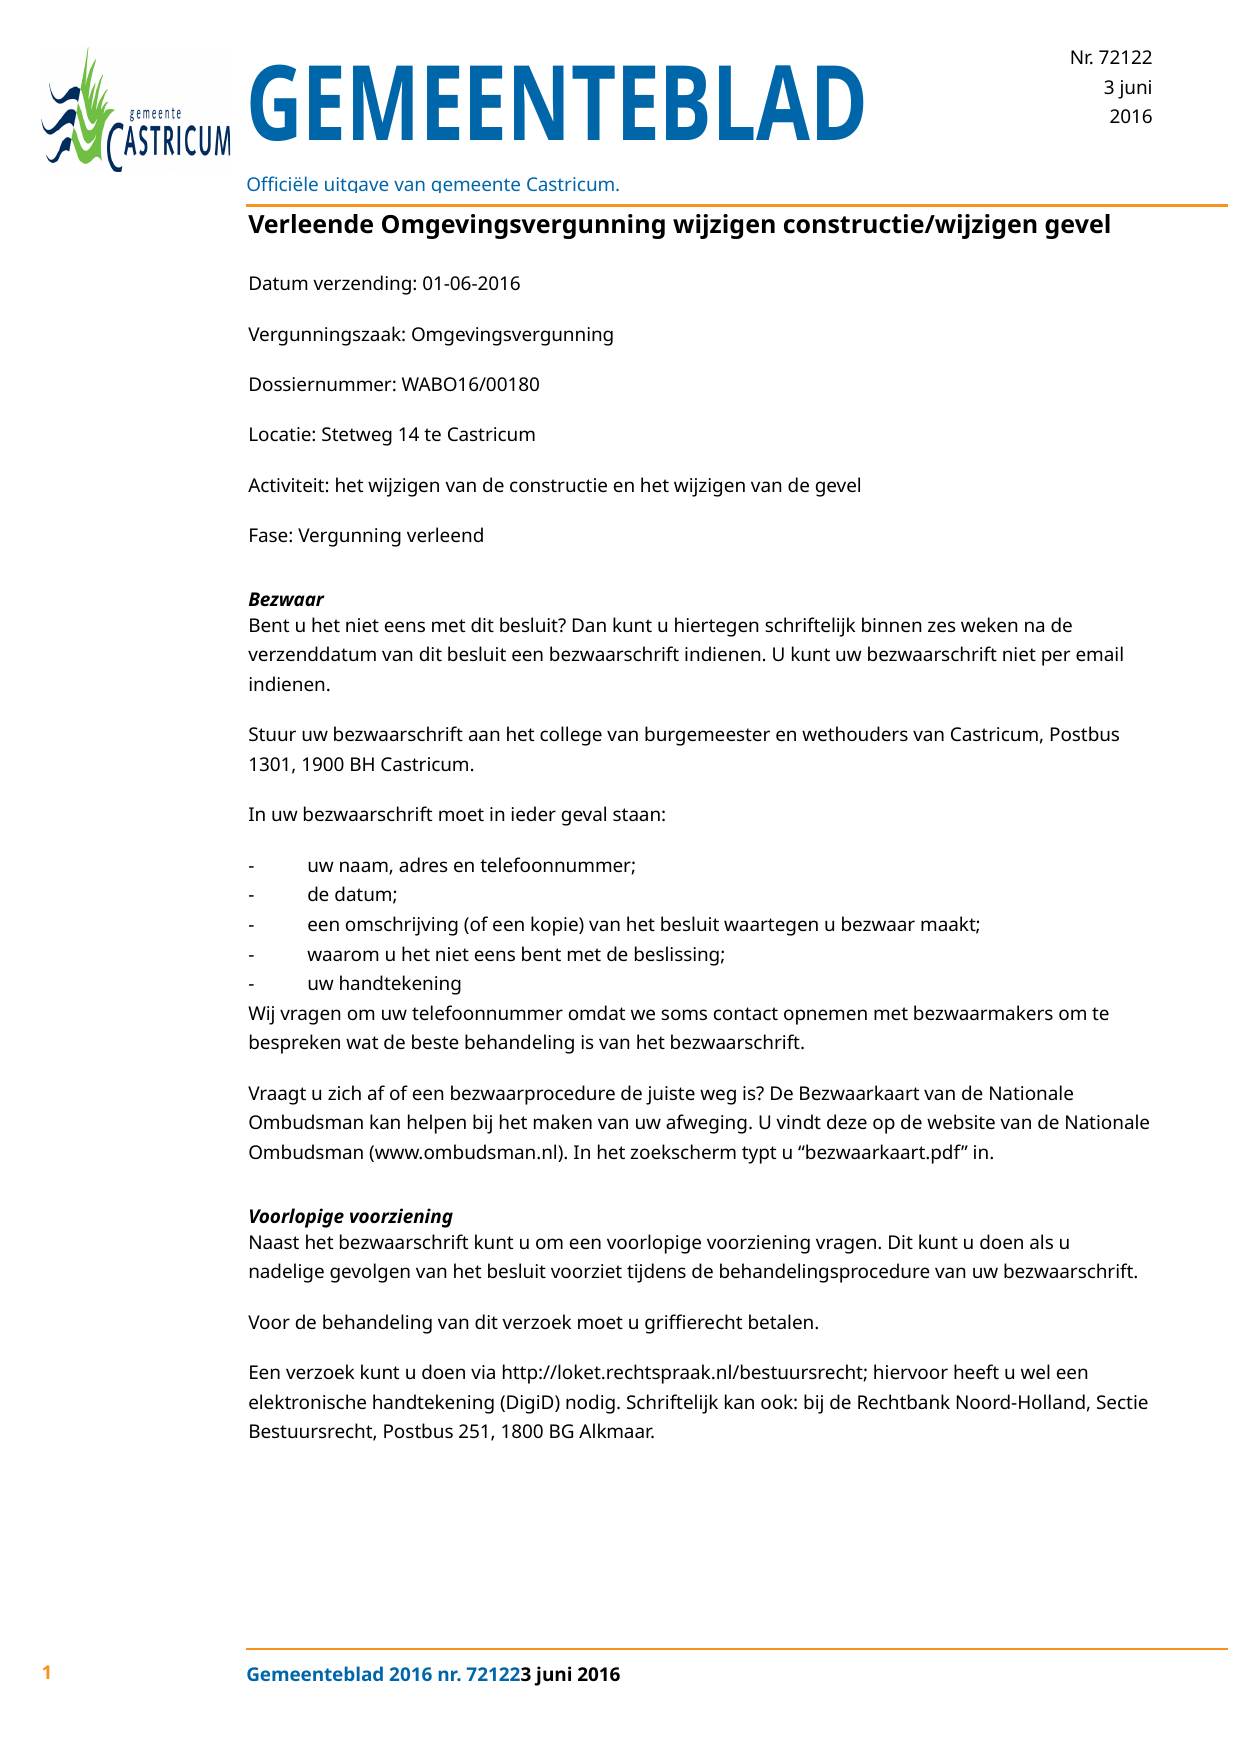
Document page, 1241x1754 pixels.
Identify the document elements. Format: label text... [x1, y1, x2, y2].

text Stuur uw bezwaarschrift aan het college van burgemeester en wethouders van Castricum, Postbus 1301, 1900 BH Castricum. [248, 722, 1152, 777]
text Dossiernummer: WABO16/00180 [248, 371, 1152, 397]
text Voor de behandeling van dit verzoek moet u griffierecht betalen. [248, 1309, 1152, 1334]
picture [41, 47, 231, 172]
text In uw bezwaarschrift moet in ieder geval staan: [248, 802, 1152, 827]
text Bezwaar [248, 586, 1152, 612]
text Naast het bezwaarschrift kunt u om een voorlopige voorziening vragen. Dit kunt u doen als u nadelige gevolgen van het besluit voorziet tijdens de behandelingsprocedure van uw bezwaarschrift. [248, 1229, 1152, 1284]
text Voorlopige voorziening [248, 1203, 1152, 1229]
list waarom u het niet eens bent met de beslissing; [248, 941, 1152, 967]
text Datum verzending: 01-06-2016 [248, 270, 1152, 296]
list uw handtekening [248, 970, 1152, 996]
text Een verzoek kunt u doen via http://loket.rechtspraak.nl/bestuursrecht; hiervoor heeft u wel een elektronische handtekening (DigiD) nodig. Schriftelijk kan ook: bij de Rechtbank Noord-Holland, Sectie Bestuursrecht, Postbus 251, 1800 BG Alkmaar. [248, 1359, 1152, 1444]
text Wij vragen om uw telefoonnummer omdat we soms contact opnemen met bezwaarmakers om te bespreken wat de beste behandeling is van het bezwaarschrift. [248, 1000, 1152, 1055]
list een omschrijving (of een kopie) van het besluit waartegen u bezwaar maakt; [248, 911, 1152, 937]
text Fase: Vergunning verleend [248, 522, 1152, 548]
text Activiteit: het wijzigen van de constructie en het wijzigen van de gevel [248, 472, 1152, 498]
text Bent u het niet eens met dit besluit? Dan kunt u hiertegen schriftelijk binnen zes weken na de verzenddatum van dit besluit een bezwaarschrift indienen. U kunt uw bezwaarschrift niet per email indienen. [248, 612, 1152, 697]
text Verleende Omgevingsvergunning wijzigen constructie/wijzigen gevel [248, 207, 1152, 241]
text Vraagt u zich af of een bezwaarprocedure de juiste weg is? De Bezwaarkaart van de Nationale Ombudsman kan helpen bij het maken van uw afweging. U vindt deze op de website van de Nationale Ombudsman (www.ombudsman.nl). In het zoekscherm typt u “bezwaarkaart.pdf” in. [248, 1080, 1152, 1165]
text Locatie: Stetweg 14 te Castricum [248, 422, 1152, 447]
text Vergunningszaak: Omgevingsvergunning [248, 321, 1152, 346]
list uw naam, adres en telefoonnummer; [248, 852, 1152, 878]
list de datum; [248, 882, 1152, 907]
